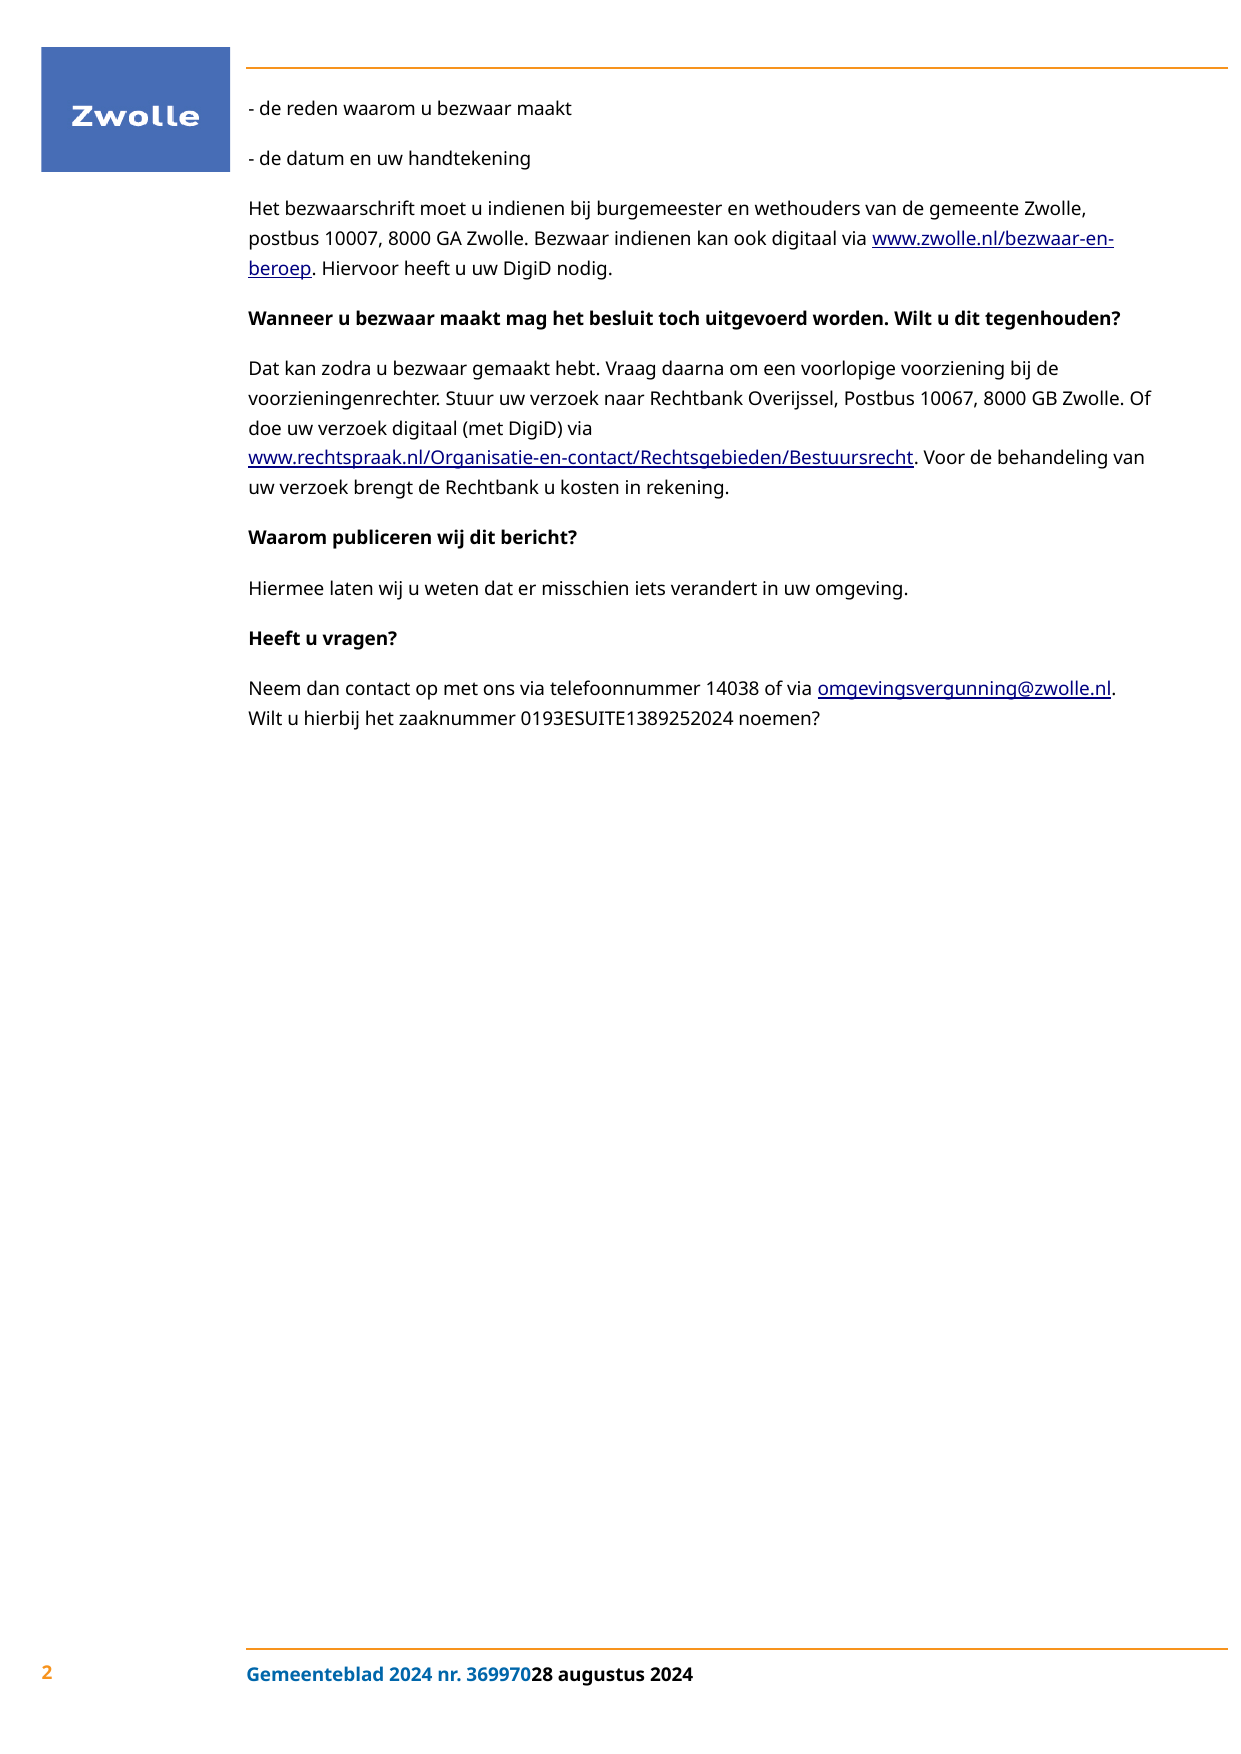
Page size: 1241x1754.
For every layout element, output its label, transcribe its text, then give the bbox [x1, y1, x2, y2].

text Heeft u vragen? [248, 625, 1152, 651]
text Hiermee laten wij u weten dat er misschien iets verandert in uw omgeving. [248, 575, 1152, 601]
text - de reden waarom u bezwaar maakt [248, 95, 1152, 121]
text Neem dan contact op met ons via telefoonnummer 14038 of via omgevingsvergunning@zwolle.nl. Wilt u hierbij het zaaknummer 0193ESUITE1389252024 noemen? [248, 676, 1152, 731]
picture [41, 47, 231, 172]
text Wanneer u bezwaar maakt mag het besluit toch uitgevoerd worden. Wilt u dit tegenhouden? [248, 305, 1152, 331]
text Waarom publiceren wij dit bericht? [248, 524, 1152, 550]
text Dat kan zodra u bezwaar gemaakt hebt. Vraag daarna om een voorlopige voorziening bij de voorzieningenrechter. Stuur uw verzoek naar Rechtbank Overijssel, Postbus 10067, 8000 GB Zwolle. Of doe uw verzoek digitaal (met DigiD) via www.rechtspraak.nl/Organisatie-en-contact/Rechtsgebieden/Bestuursrecht. Voor de behandeling van uw verzoek brengt de Rechtbank u kosten in rekening. [248, 356, 1152, 500]
text - de datum en uw handtekening [248, 145, 1152, 171]
text Het bezwaarschrift moet u indienen bij burgemeester en wethouders van de gemeente Zwolle, postbus 10007, 8000 GA Zwolle. Bezwaar indienen kan ook digitaal via www.zwolle.nl/bezwaar-en-beroep. Hiervoor heeft u uw DigiD nodig. [248, 196, 1152, 281]
